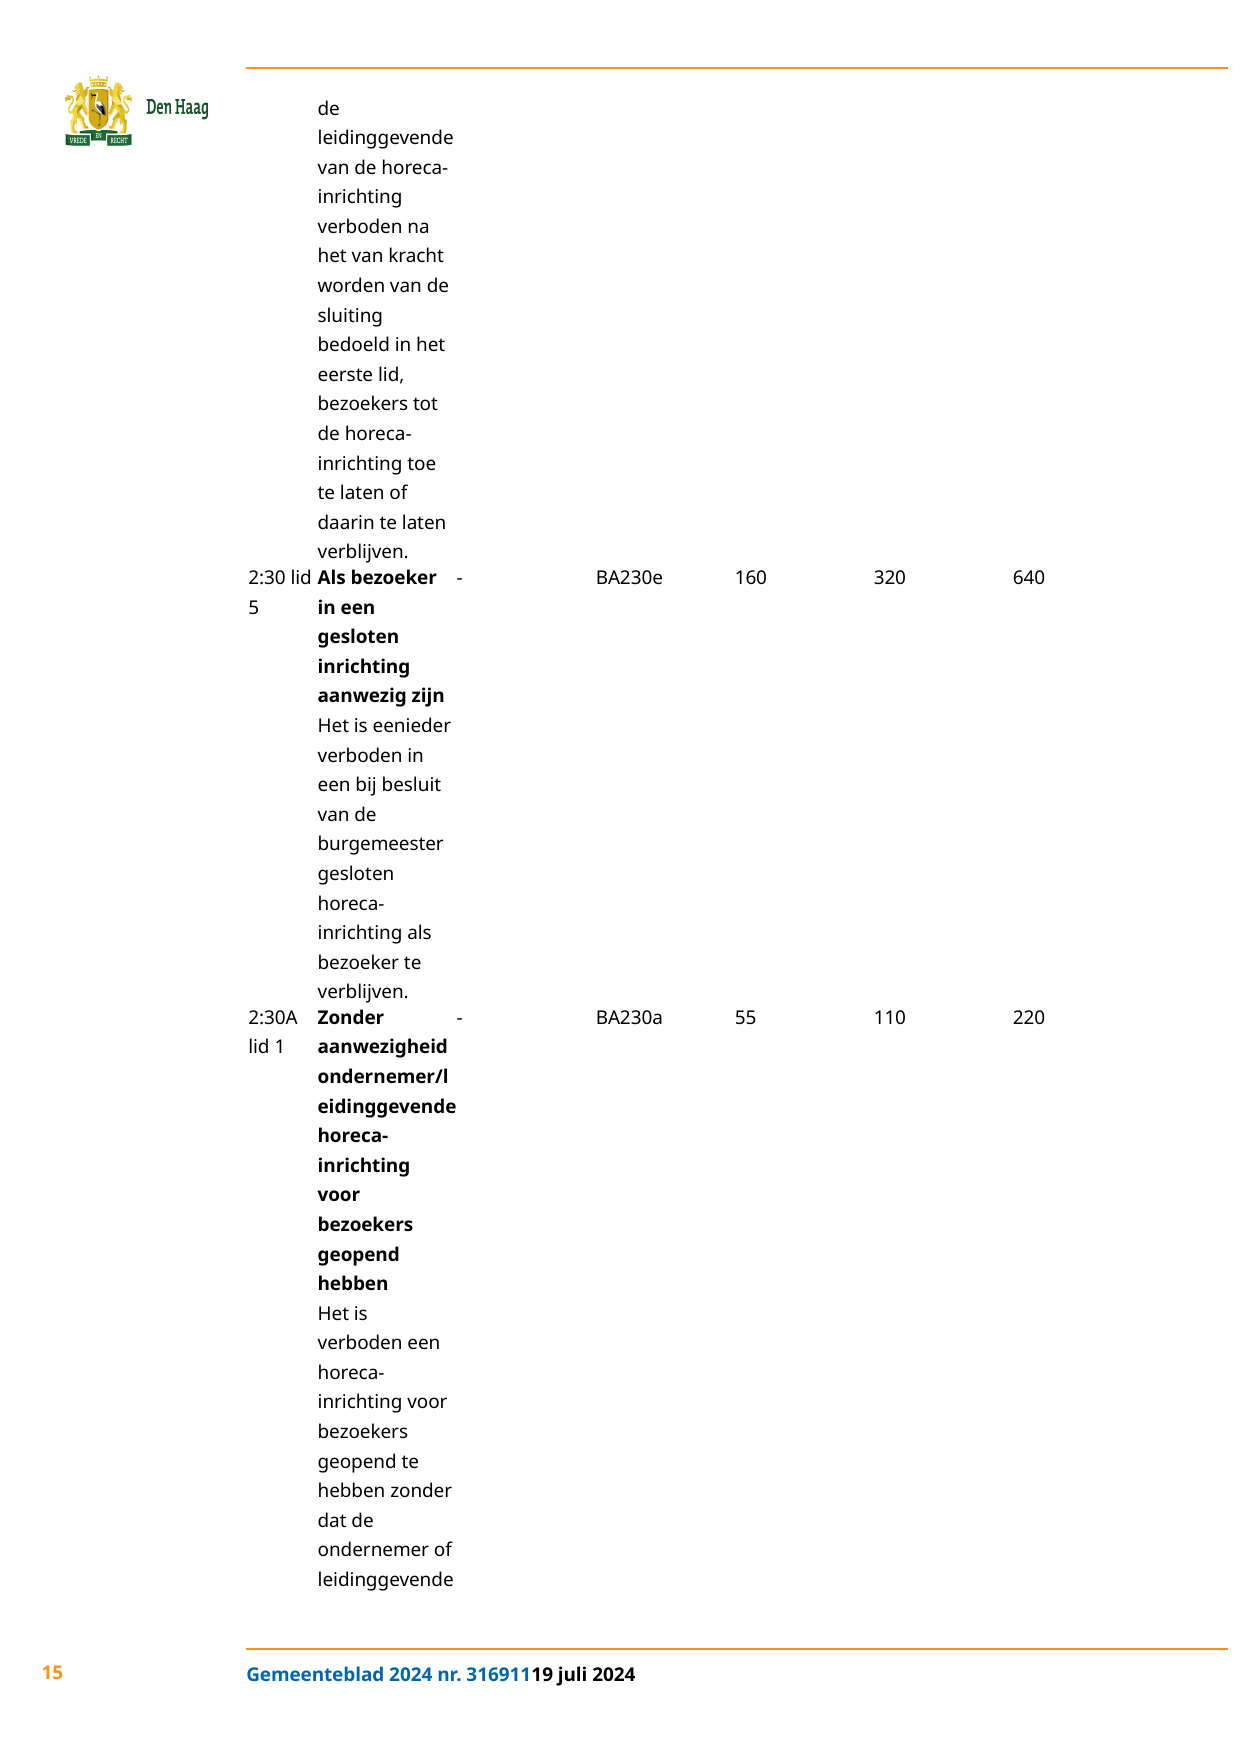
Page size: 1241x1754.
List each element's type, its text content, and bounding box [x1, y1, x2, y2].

table_cell 160 [735, 564, 873, 1004]
table_cell BA230e [596, 564, 734, 1004]
table_cell BA230a [596, 1004, 734, 1592]
table_cell 55 [735, 1004, 873, 1592]
table_cell 2:30 lid 5 [248, 564, 317, 1004]
table_cell [1013, 95, 1152, 564]
table_cell 640 [1013, 564, 1152, 1004]
table_cell - [456, 564, 596, 1004]
table_cell de leidinggevende van de horeca-inrichting verboden na het van kracht worden van de sluiting bedoeld in het eerste lid, bezoekers tot de horeca-inrichting toe te laten of daarin te laten verblijven. [318, 95, 456, 564]
table_cell - [456, 1004, 596, 1592]
table_cell [248, 95, 317, 564]
table_cell 2:30A lid 1 [248, 1004, 317, 1592]
table_cell [456, 95, 596, 564]
table_cell Zonder aanwezigheid ondernemer/leidinggevende horeca-inrichting voor bezoekers geopend hebben Het is verboden een horeca-inrichting voor bezoekers geopend te hebben zonder dat de ondernemer of leidinggevende [318, 1004, 456, 1592]
table_cell [874, 95, 1013, 564]
table_cell 110 [874, 1004, 1013, 1592]
table_cell [735, 95, 873, 564]
table_cell 220 [1013, 1004, 1152, 1592]
table_cell 320 [874, 564, 1013, 1004]
picture [41, 47, 231, 172]
table_cell Als bezoeker in een gesloten inrichting aanwezig zijn Het is eenieder verboden in een bij besluit van de burgemeester gesloten horeca-inrichting als bezoeker te verblijven. [318, 564, 456, 1004]
table_cell [596, 95, 734, 564]
